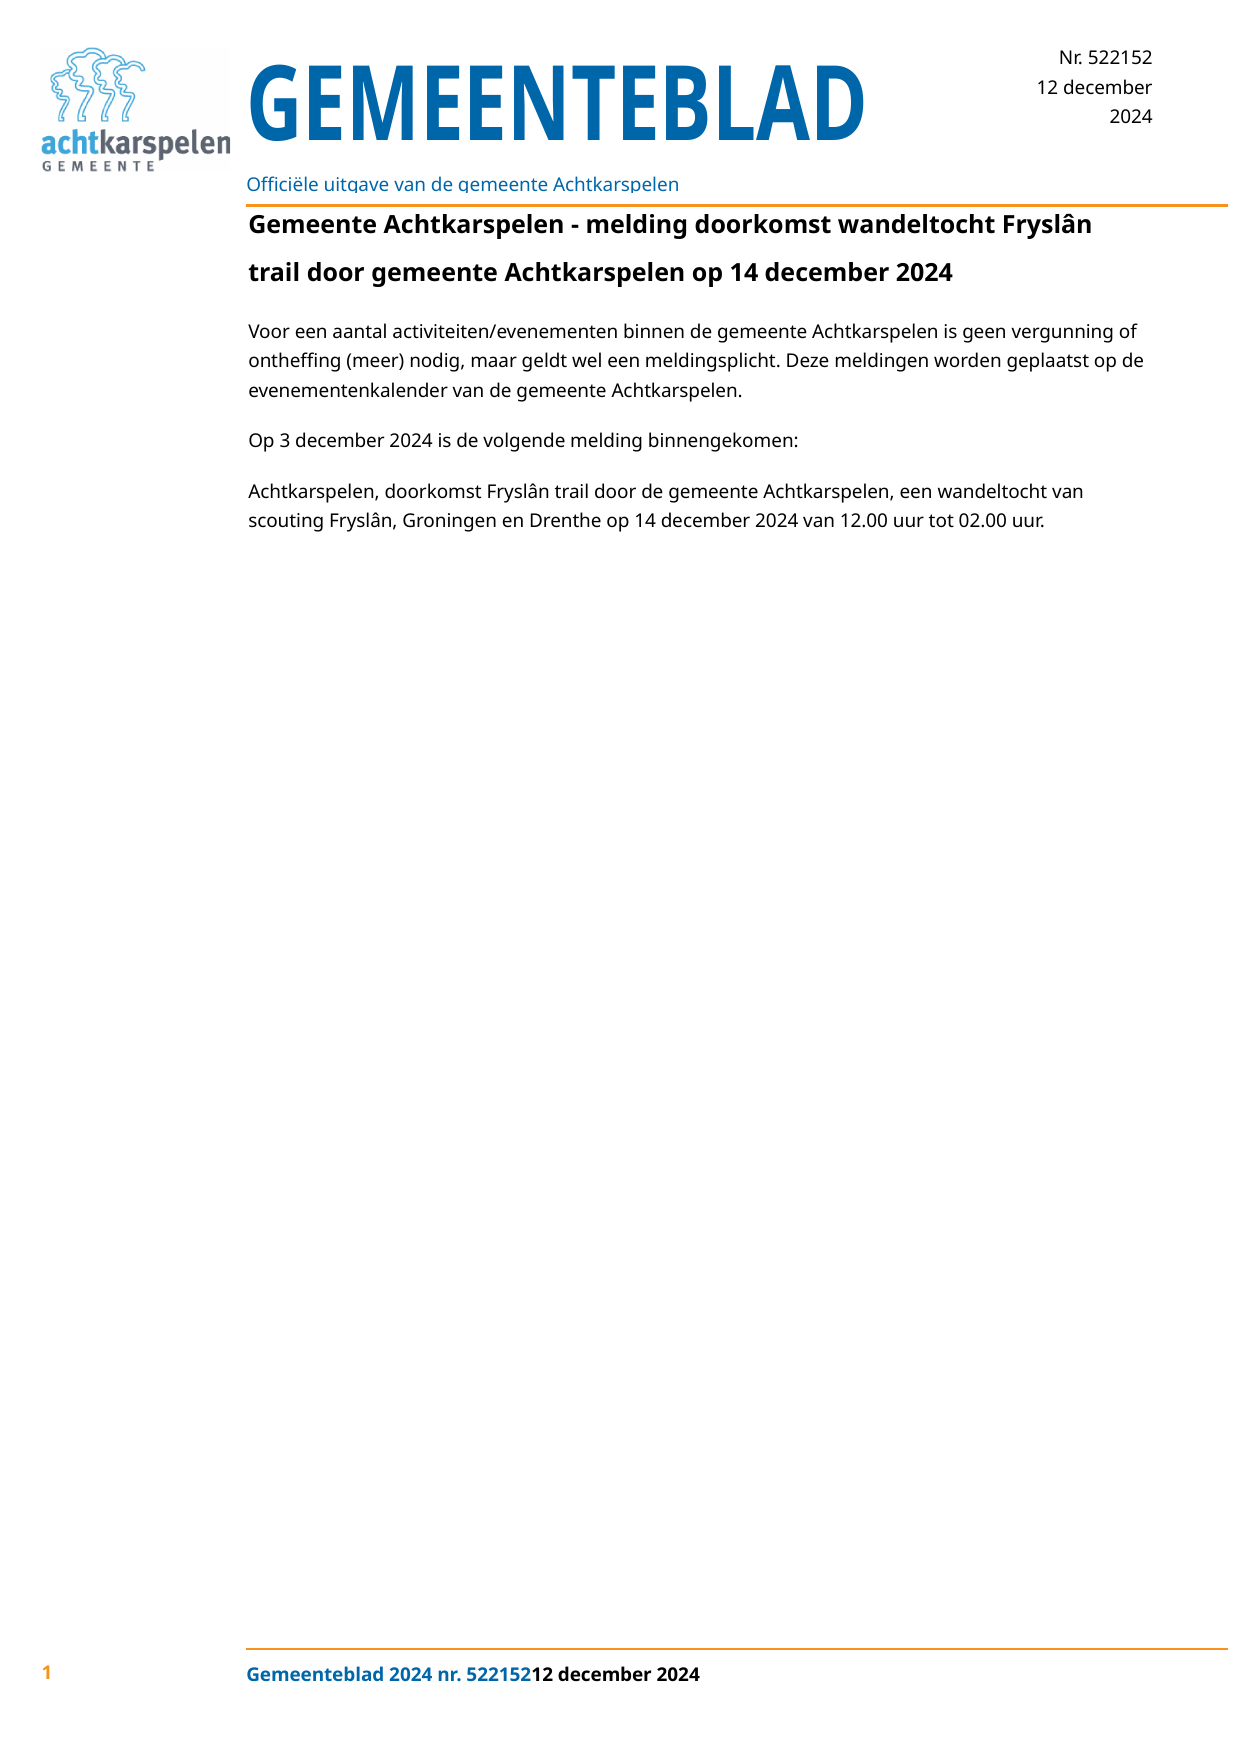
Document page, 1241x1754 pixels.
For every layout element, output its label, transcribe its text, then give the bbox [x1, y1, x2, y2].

text Op 3 december 2024 is de volgende melding binnengekomen: [248, 427, 1152, 453]
picture [41, 47, 231, 172]
text Achtkarspelen, doorkomst Fryslân trail door de gemeente Achtkarspelen, een wandeltocht van scouting Fryslân, Groningen en Drenthe op 14 december 2024 van 12.00 uur tot 02.00 uur. [248, 478, 1152, 533]
text Voor een aantal activiteiten/evenementen binnen de gemeente Achtkarspelen is geen vergunning of ontheffing (meer) nodig, maar geldt wel een meldingsplicht. Deze meldingen worden geplaatst op de evenementenkalender van de gemeente Achtkarspelen. [248, 318, 1152, 403]
text Gemeente Achtkarspelen - melding doorkomst wandeltocht Fryslân trail door gemeente Achtkarspelen op 14 december 2024 [248, 207, 1152, 288]
